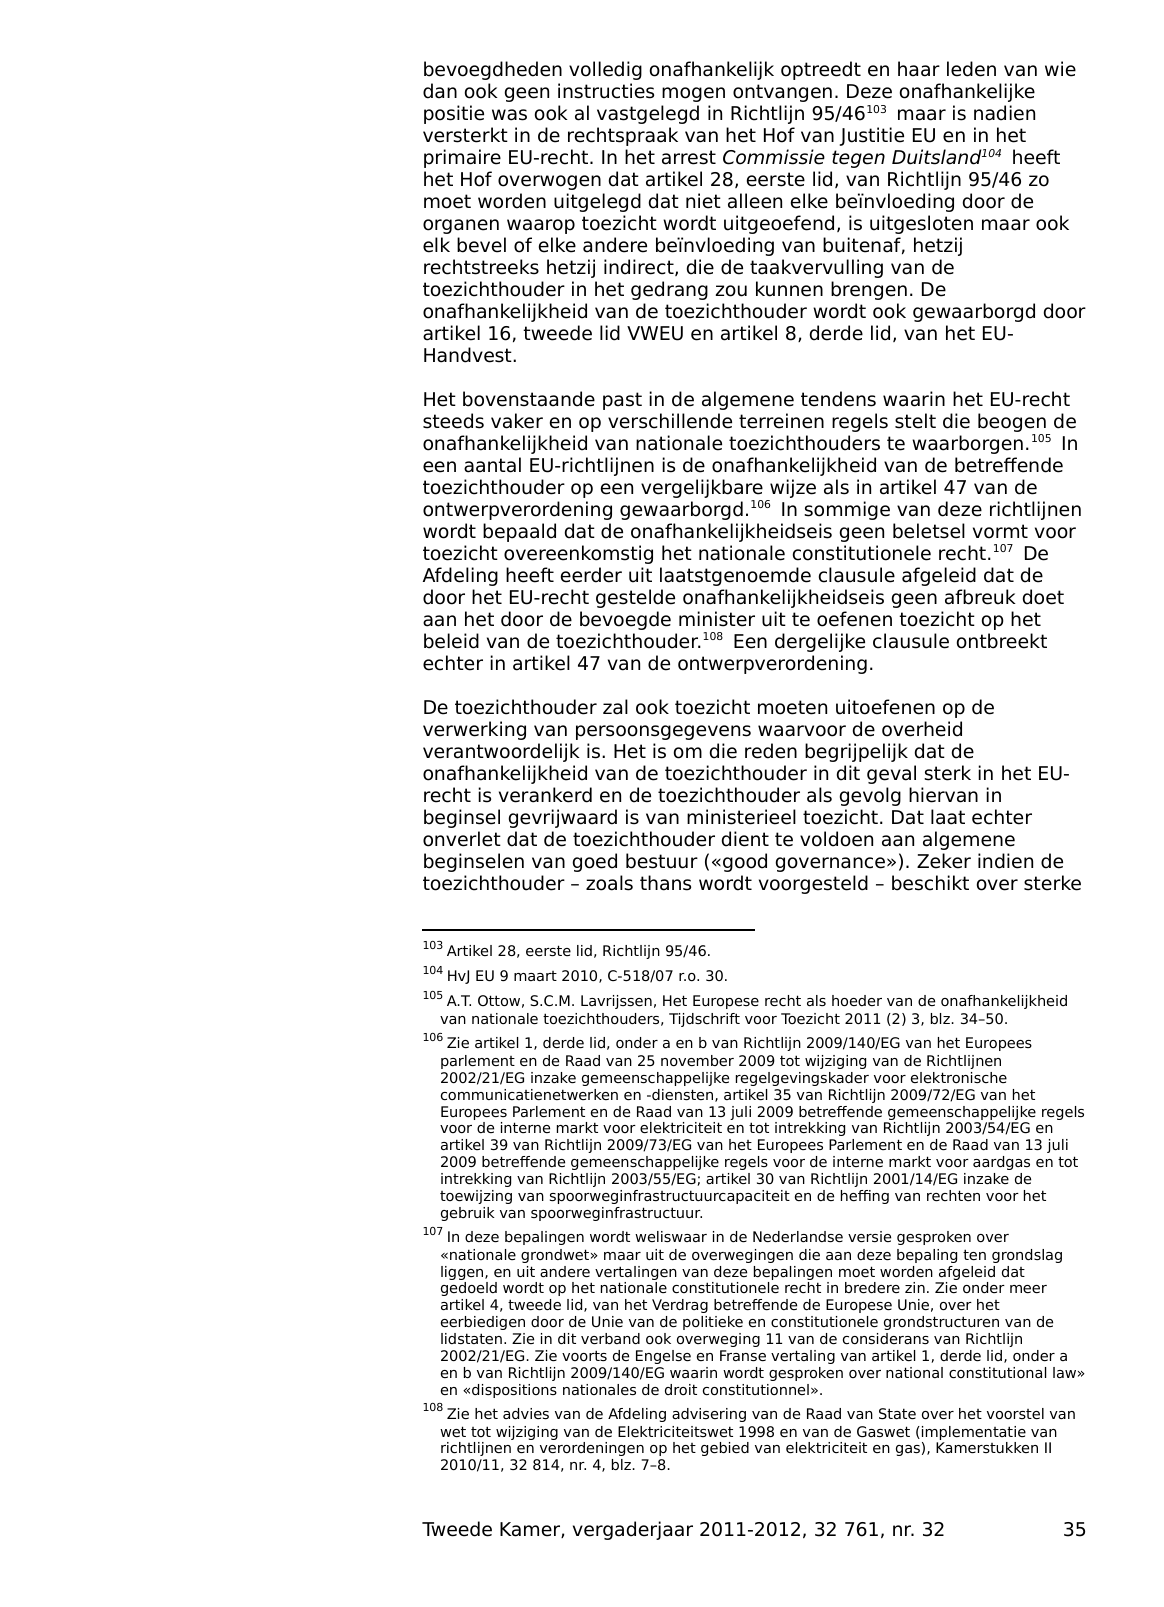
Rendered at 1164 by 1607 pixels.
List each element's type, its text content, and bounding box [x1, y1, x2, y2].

text Artikel 28, eerste lid, Richtlijn 95/46. [422, 939, 1087, 961]
text De toezichthouder zal ook toezicht moeten uitoefenen op de verwerking van persoonsgegevens waarvoor de overheid verantwoordelijk is. Het is om die reden begrijpelijk dat de onafhankelijkheid van de toezichthouder in dit geval sterk in het EU-recht is verankerd en de toezichthouder als gevolg hiervan in beginsel gevrijwaard is van ministerieel toezicht. Dat laat echter onverlet dat de toezichthouder dient te voldoen aan algemene beginselen van goed bestuur («good governance»). Zeker indien de toezichthouder – zoals thans wordt voorgesteld – beschikt over sterke [422, 697, 1087, 895]
text bevoegdheden volledig onafhankelijk optreedt en haar leden van wie dan ook geen instructies mogen ontvangen. Deze onafhankelijke positie was ook al vastgelegd in Richtlijn 95/46 maar is nadien versterkt in de rechtspraak van het Hof van Justitie EU en in het primaire EU-recht. In het arrest Commissie tegen Duitsland heeft het Hof overwogen dat artikel 28, eerste lid, van Richtlijn 95/46 zo moet worden uitgelegd dat niet alleen elke beïnvloeding door de organen waarop toezicht wordt uitgeoefend, is uitgesloten maar ook elk bevel of elke andere beïnvloeding van buitenaf, hetzij rechtstreeks hetzij indirect, die de taakvervulling van de toezichthouder in het gedrang zou kunnen brengen. De onafhankelijkheid van de toezichthouder wordt ook gewaarborgd door artikel 16, tweede lid VWEU en artikel 8, derde lid, van het EU-Handvest. [422, 59, 1087, 367]
text A.T. Ottow, S.C.M. Lavrijssen, Het Europese recht als hoeder van de onafhankelijkheid van nationale toezichthouders, Tijdschrift voor Toezicht 2011 (2) 3, blz. 34–50. [422, 989, 1087, 1028]
text Zie het advies van de Afdeling advisering van de Raad van State over het voorstel van wet tot wijziging van de Elektriciteitswet 1998 en van de Gaswet (implementatie van richtlijnen en verordeningen op het gebied van elektriciteit en gas), Kamerstukken II 2010/11, 32 814, nr. 4, blz. 7–8. [422, 1402, 1087, 1474]
text In deze bepalingen wordt weliswaar in de Nederlandse versie gesproken over «nationale grondwet» maar uit de overwegingen die aan deze bepaling ten grondslag liggen, en uit andere vertalingen van deze bepalingen moet worden afgeleid dat gedoeld wordt op het nationale constitutionele recht in bredere zin. Zie onder meer artikel 4, tweede lid, van het Verdrag betreffende de Europese Unie, over het eerbiedigen door de Unie van de politieke en constitutionele grondstructuren van de lidstaten. Zie in dit verband ook overweging 11 van de considerans van Richtlijn 2002/21/EG. Zie voorts de Engelse en Franse vertaling van artikel 1, derde lid, onder a en b van Richtlijn 2009/140/EG waarin wordt gesproken over national constitutional law» en «dispositions nationales de droit constitutionnel». [422, 1225, 1087, 1399]
text HvJ EU 9 maart 2010, C-518/07 r.o. 30. [422, 964, 1087, 986]
text Het bovenstaande past in de algemene tendens waarin het EU-recht steeds vaker en op verschillende terreinen regels stelt die beogen de onafhankelijkheid van nationale toezichthouders te waarborgen. In een aantal EU-richtlijnen is de onafhankelijkheid van de betreffende toezichthouder op een vergelijkbare wijze als in artikel 47 van de ontwerpverordening gewaarborgd. In sommige van deze richtlijnen wordt bepaald dat de onafhankelijkheidseis geen beletsel vormt voor toezicht overeenkomstig het nationale constitutionele recht. De Afdeling heeft eerder uit laatstgenoemde clausule afgeleid dat de door het EU-recht gestelde onafhankelijkheidseis geen afbreuk doet aan het door de bevoegde minister uit te oefenen toezicht op het beleid van de toezichthouder. Een dergelijke clausule ontbreekt echter in artikel 47 van de ontwerpverordening. [422, 389, 1087, 675]
text Zie artikel 1, derde lid, onder a en b van Richtlijn 2009/140/EG van het Europees parlement en de Raad van 25 november 2009 tot wijziging van de Richtlijnen 2002/21/EG inzake gemeenschappelijke regelgevingskader voor elektronische communicatienetwerken en -diensten, artikel 35 van Richtlijn 2009/72/EG van het Europees Parlement en de Raad van 13 juli 2009 betreffende gemeenschappelijke regels voor de interne markt voor elektriciteit en tot intrekking van Richtlijn 2003/54/EG en artikel 39 van Richtlijn 2009/73/EG van het Europees Parlement en de Raad van 13 juli 2009 betreffende gemeenschappelijke regels voor de interne markt voor aardgas en tot intrekking van Richtlijn 2003/55/EG; artikel 30 van Richtlijn 2001/14/EG inzake de toewijzing van spoorweginfrastructuurcapaciteit en de heffing van rechten voor het gebruik van spoorweginfrastructuur. [422, 1031, 1087, 1222]
